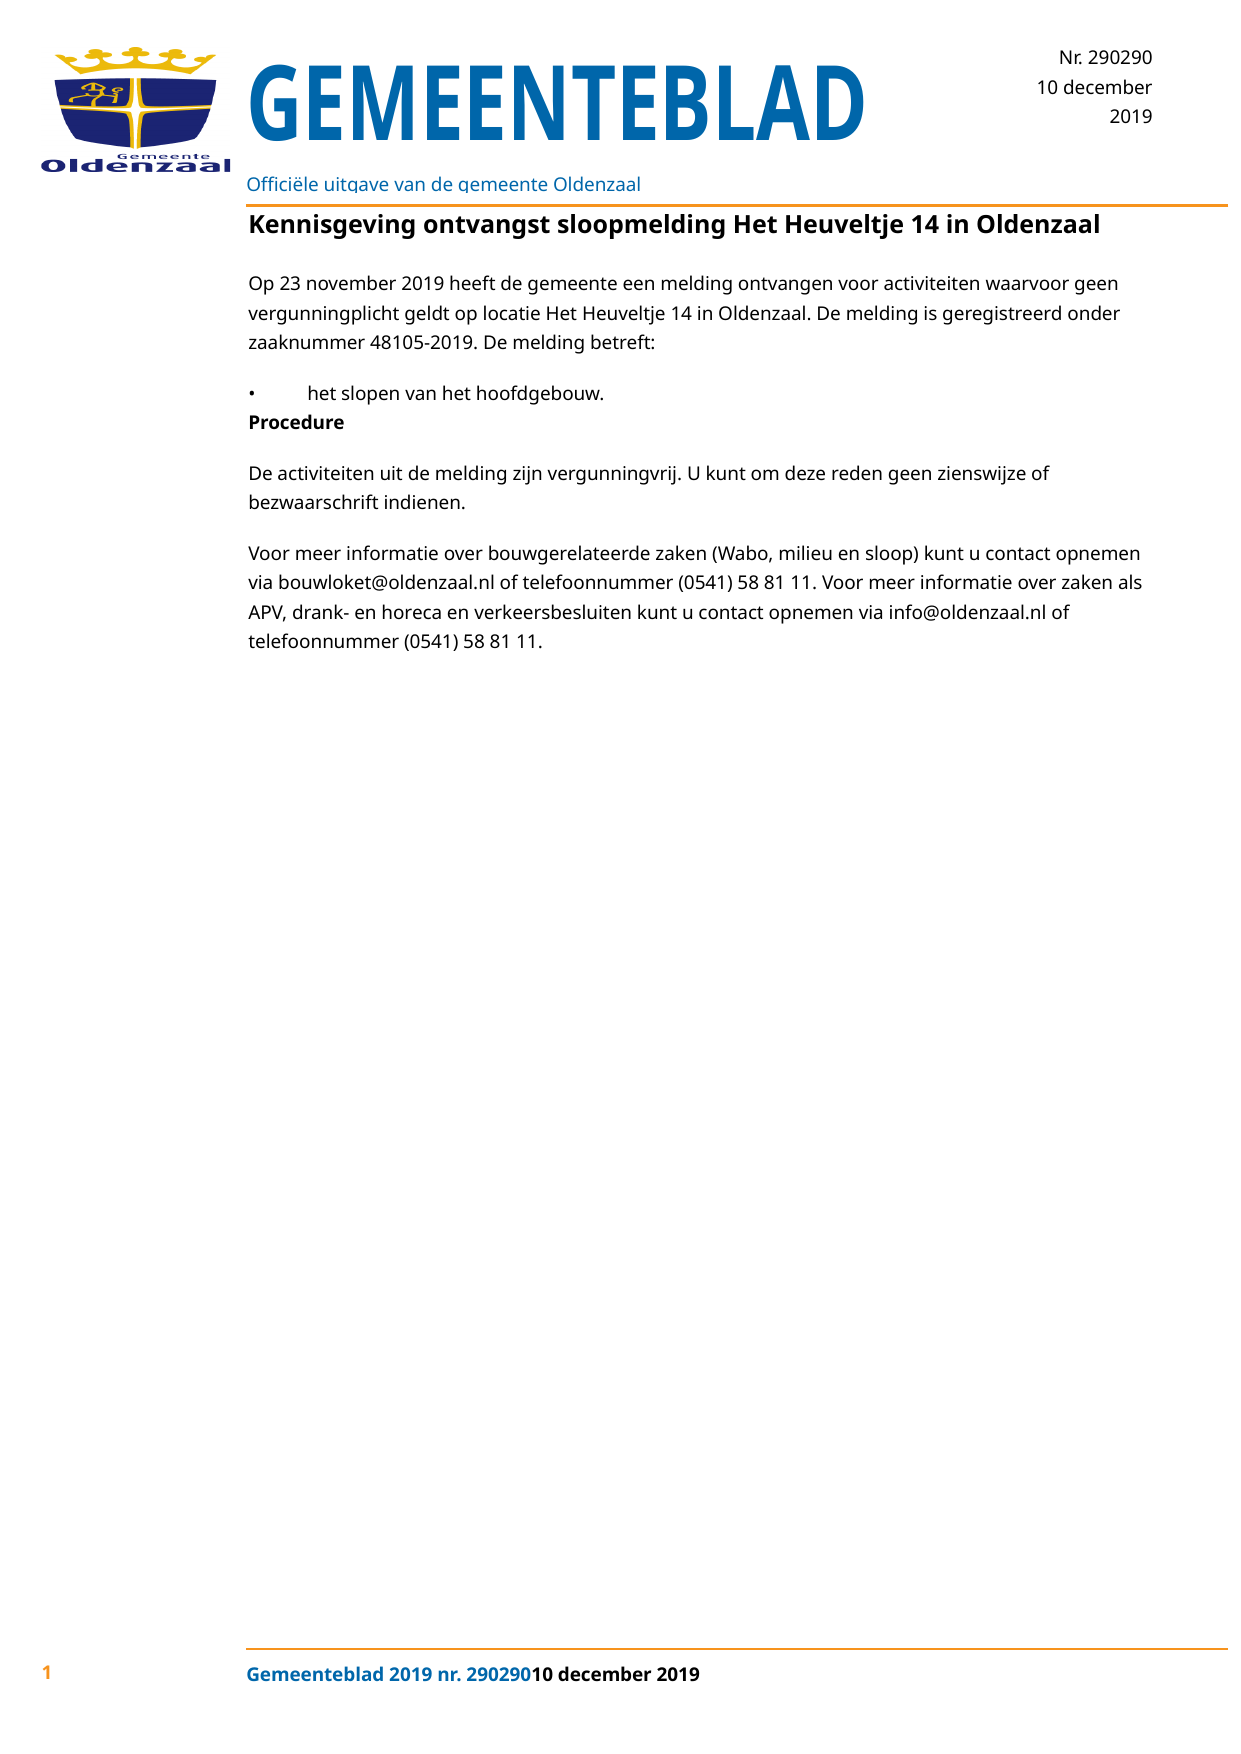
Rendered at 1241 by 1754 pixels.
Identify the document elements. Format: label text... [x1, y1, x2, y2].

text De activiteiten uit de melding zijn vergunningvrij. U kunt om deze reden geen zienswijze of bezwaarschrift indienen. [248, 460, 1152, 515]
text Op 23 november 2019 heeft de gemeente een melding ontvangen voor activiteiten waarvoor geen vergunningplicht geldt op locatie Het Heuveltje 14 in Oldenzaal. De melding is geregistreerd onder zaaknummer 48105-2019. De melding betreft: [248, 270, 1152, 355]
text Voor meer informatie over bouwgerelateerde zaken (Wabo, milieu en sloop) kunt u contact opnemen via bouwloket@oldenzaal.nl of telefoonnummer (0541) 58 81 11. Voor meer informatie over zaken als APV, drank- en horeca en verkeersbesluiten kunt u contact opnemen via info@oldenzaal.nl of telefoonnummer (0541) 58 81 11. [248, 540, 1152, 654]
text Procedure [248, 409, 1152, 435]
text Kennisgeving ontvangst sloopmelding Het Heuveltje 14 in Oldenzaal [248, 207, 1152, 241]
list het slopen van het hoofdgebouw. [248, 380, 1152, 406]
picture [41, 47, 231, 172]
